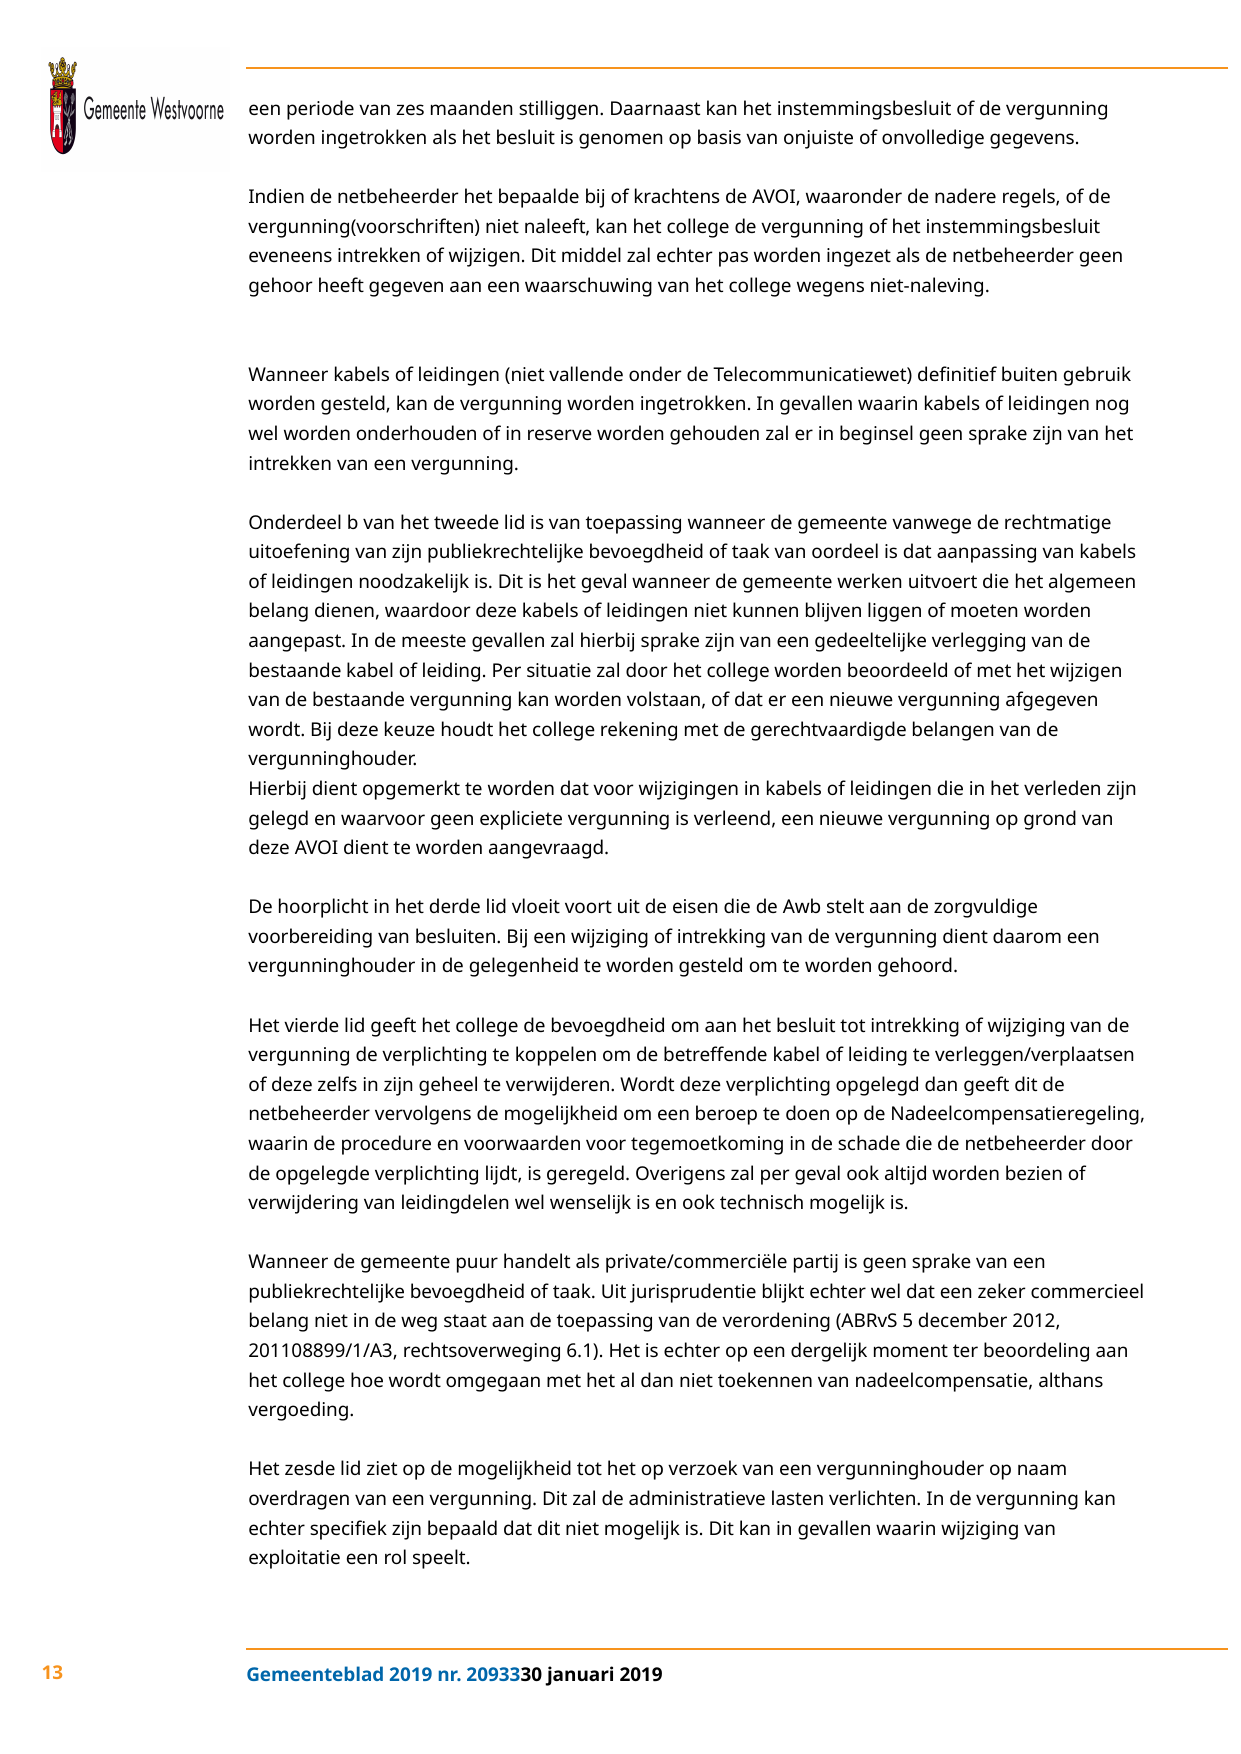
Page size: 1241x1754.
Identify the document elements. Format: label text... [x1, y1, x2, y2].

picture [41, 47, 231, 172]
text De hoorplicht in het derde lid vloeit voort uit de eisen die de Awb stelt aan de zorgvuldige voorbereiding van besluiten. Bij een wijziging of intrekking van de vergunning dient daarom een vergunninghouder in de gelegenheid te worden gesteld om te worden gehoord. [248, 893, 1152, 978]
text een periode van zes maanden stilliggen. Daarnaast kan het instemmingsbesluit of de vergunning worden ingetrokken als het besluit is genomen op basis van onjuiste of onvolledige gegevens. [248, 95, 1152, 150]
text Hierbij dient opgemerkt te worden dat voor wijzigingen in kabels of leidingen die in het verleden zijn gelegd en waarvoor geen expliciete vergunning is verleend, een nieuwe vergunning op grond van deze AVOI dient te worden aangevraagd. [248, 775, 1152, 860]
text Wanneer de gemeente puur handelt als private/commerciële partij is geen sprake van een publiekrechtelijke bevoegdheid of taak. Uit jurisprudentie blijkt echter wel dat een zeker commercieel belang niet in de weg staat aan de toepassing van de verordening (ABRvS 5 december 2012, 201108899/1/A3, rechtsoverweging 6.1). Het is echter op een dergelijk moment ter beoordeling aan het college hoe wordt omgegaan met het al dan niet toekennen van nadeelcompensatie, althans vergoeding. [248, 1248, 1152, 1422]
text Het zesde lid ziet op de mogelijkheid tot het op verzoek van een vergunninghouder op naam overdragen van een vergunning. Dit zal de administratieve lasten verlichten. In de vergunning kan echter specifiek zijn bepaald dat dit niet mogelijk is. Dit kan in gevallen waarin wijziging van exploitatie een rol speelt. [248, 1456, 1152, 1570]
text Indien de netbeheerder het bepaalde bij of krachtens de AVOI, waaronder de nadere regels, of de vergunning(voorschriften) niet naleeft, kan het college de vergunning of het instemmingsbesluit eveneens intrekken of wijzigen. Dit middel zal echter pas worden ingezet als de netbeheerder geen gehoor heeft gegeven aan een waarschuwing van het college wegens niet-naleving. [248, 183, 1152, 298]
text Wanneer kabels of leidingen (niet vallende onder de Telecommunicatiewet) definitief buiten gebruik worden gesteld, kan de vergunning worden ingetrokken. In gevallen waarin kabels of leidingen nog wel worden onderhouden of in reserve worden gehouden zal er in beginsel geen sprake zijn van het intrekken van een vergunning. [248, 361, 1152, 476]
text Onderdeel b van het tweede lid is van toepassing wanneer de gemeente vanwege de rechtmatige uitoefening van zijn publiekrechtelijke bevoegdheid of taak van oordeel is dat aanpassing van kabels of leidingen noodzakelijk is. Dit is het geval wanneer de gemeente werken uitvoert die het algemeen belang dienen, waardoor deze kabels of leidingen niet kunnen blijven liggen of moeten worden aangepast. In de meeste gevallen zal hierbij sprake zijn van een gedeeltelijke verlegging van de bestaande kabel of leiding. Per situatie zal door het college worden beoordeeld of met het wijzigen van de bestaande vergunning kan worden volstaan, of dat er een nieuwe vergunning afgegeven wordt. Bij deze keuze houdt het college rekening met de gerechtvaardigde belangen van de vergunninghouder. [248, 509, 1152, 771]
text Het vierde lid geeft het college de bevoegdheid om aan het besluit tot intrekking of wijziging van de vergunning de verplichting te koppelen om de betreffende kabel of leiding te verleggen/verplaatsen of deze zelfs in zijn geheel te verwijderen. Wordt deze verplichting opgelegd dan geeft dit de netbeheerder vervolgens de mogelijkheid om een beroep te doen op de Nadeelcompensatieregeling, waarin de procedure en voorwaarden voor tegemoetkoming in de schade die de netbeheerder door de opgelegde verplichting lijdt, is geregeld. Overigens zal per geval ook altijd worden bezien of verwijdering van leidingdelen wel wenselijk is en ook technisch mogelijk is. [248, 1012, 1152, 1215]
